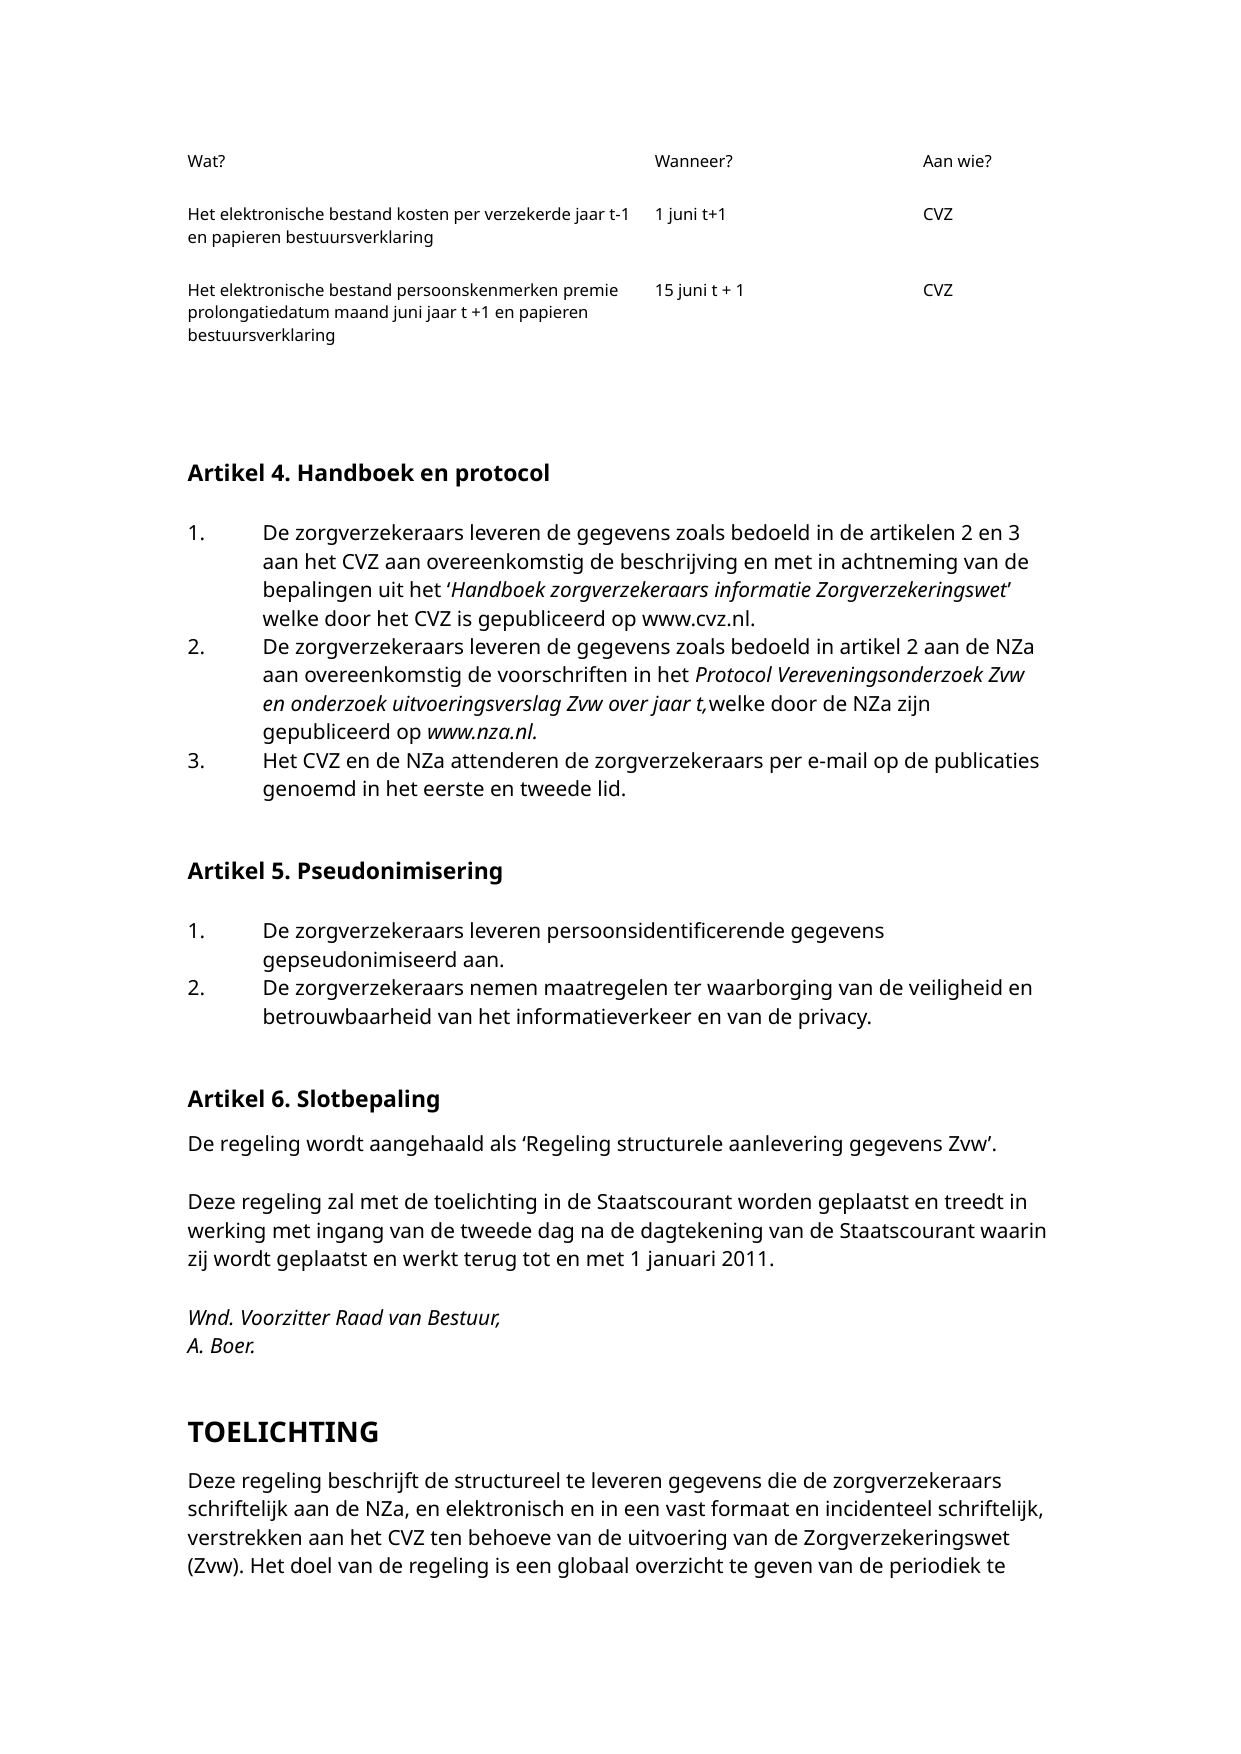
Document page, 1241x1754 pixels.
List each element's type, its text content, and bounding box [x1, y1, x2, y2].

subtitle TOELICHTING [187, 1412, 1053, 1451]
table_cell Het elektronische bestand kosten per verzekerde jaar t-1 en papieren bestuursverklaring [188, 203, 654, 278]
table_header Wanneer? [655, 150, 923, 203]
table_cell CVZ [923, 278, 1053, 376]
text Wnd. Voorzitter Raad van Bestuur, [187, 1303, 1053, 1331]
list De zorgverzekeraars leveren de gegevens zoals bedoeld in de artikelen 2 en 3 aan het CVZ aan overeenkomstig de beschrijving en met in achtneming van de bepalingen uit het ‘Handboek zorgverzekeraars informatie Zorgverzekeringswet’ welke door het CVZ is gepubliceerd op www.cvz.nl. [187, 518, 1053, 632]
table_cell 15 juni t + 1 [655, 278, 923, 376]
text Deze regeling zal met de toelichting in de Staatscourant worden geplaatst en treedt in werking met ingang van de tweede dag na de dagtekening van de Staatscourant waarin zij wordt geplaatst en werkt terug tot en met 1 januari 2011. [187, 1187, 1053, 1273]
text A. Boer. [187, 1331, 1053, 1360]
text De regeling wordt aangehaald als ‘Regeling structurele aanlevering gegevens Zvw’. [187, 1129, 1053, 1157]
list De zorgverzekeraars leveren de gegevens zoals bedoeld in artikel 2 aan de NZa aan overeenkomstig de voorschriften in het Protocol Vereveningsonderzoek Zvw en onderzoek uitvoeringsverslag Zvw over jaar t,welke door de NZa zijn gepubliceerd op www.nza.nl. [187, 632, 1053, 746]
list De zorgverzekeraars leveren persoonsidentificerende gegevens gepseudonimiseerd aan. [187, 917, 1053, 973]
table_cell Het elektronische bestand persoonskenmerken premie prolongatiedatum maand juni jaar t +1 en papieren bestuursverklaring [188, 278, 654, 376]
text Deze regeling beschrijft de structureel te leveren gegevens die de zorgverzekeraars schriftelijk aan de NZa, en elektronisch en in een vast formaat en incidenteel schriftelijk, verstrekken aan het CVZ ten behoeve van de uitvoering van de Zorgverzekeringswet (Zvw). Het doel van de regeling is een globaal overzicht te geven van de periodiek te [187, 1466, 1053, 1579]
list Het CVZ en de NZa attenderen de zorgverzekeraars per e-mail op de publicaties genoemd in het eerste en tweede lid. [187, 746, 1053, 803]
subtitle Artikel 5. Pseudonimisering [187, 855, 1053, 887]
table_cell 1 juni t+1 [655, 203, 923, 278]
subtitle Artikel 4. Handboek en protocol [187, 457, 1053, 488]
subtitle Artikel 6. Slotbepaling [187, 1083, 1053, 1114]
table_header Aan wie? [923, 150, 1053, 203]
table_header Wat? [188, 150, 654, 203]
table_cell CVZ [923, 203, 1053, 278]
list De zorgverzekeraars nemen maatregelen ter waarborging van de veiligheid en betrouwbaarheid van het informatieverkeer en van de privacy. [187, 973, 1053, 1030]
